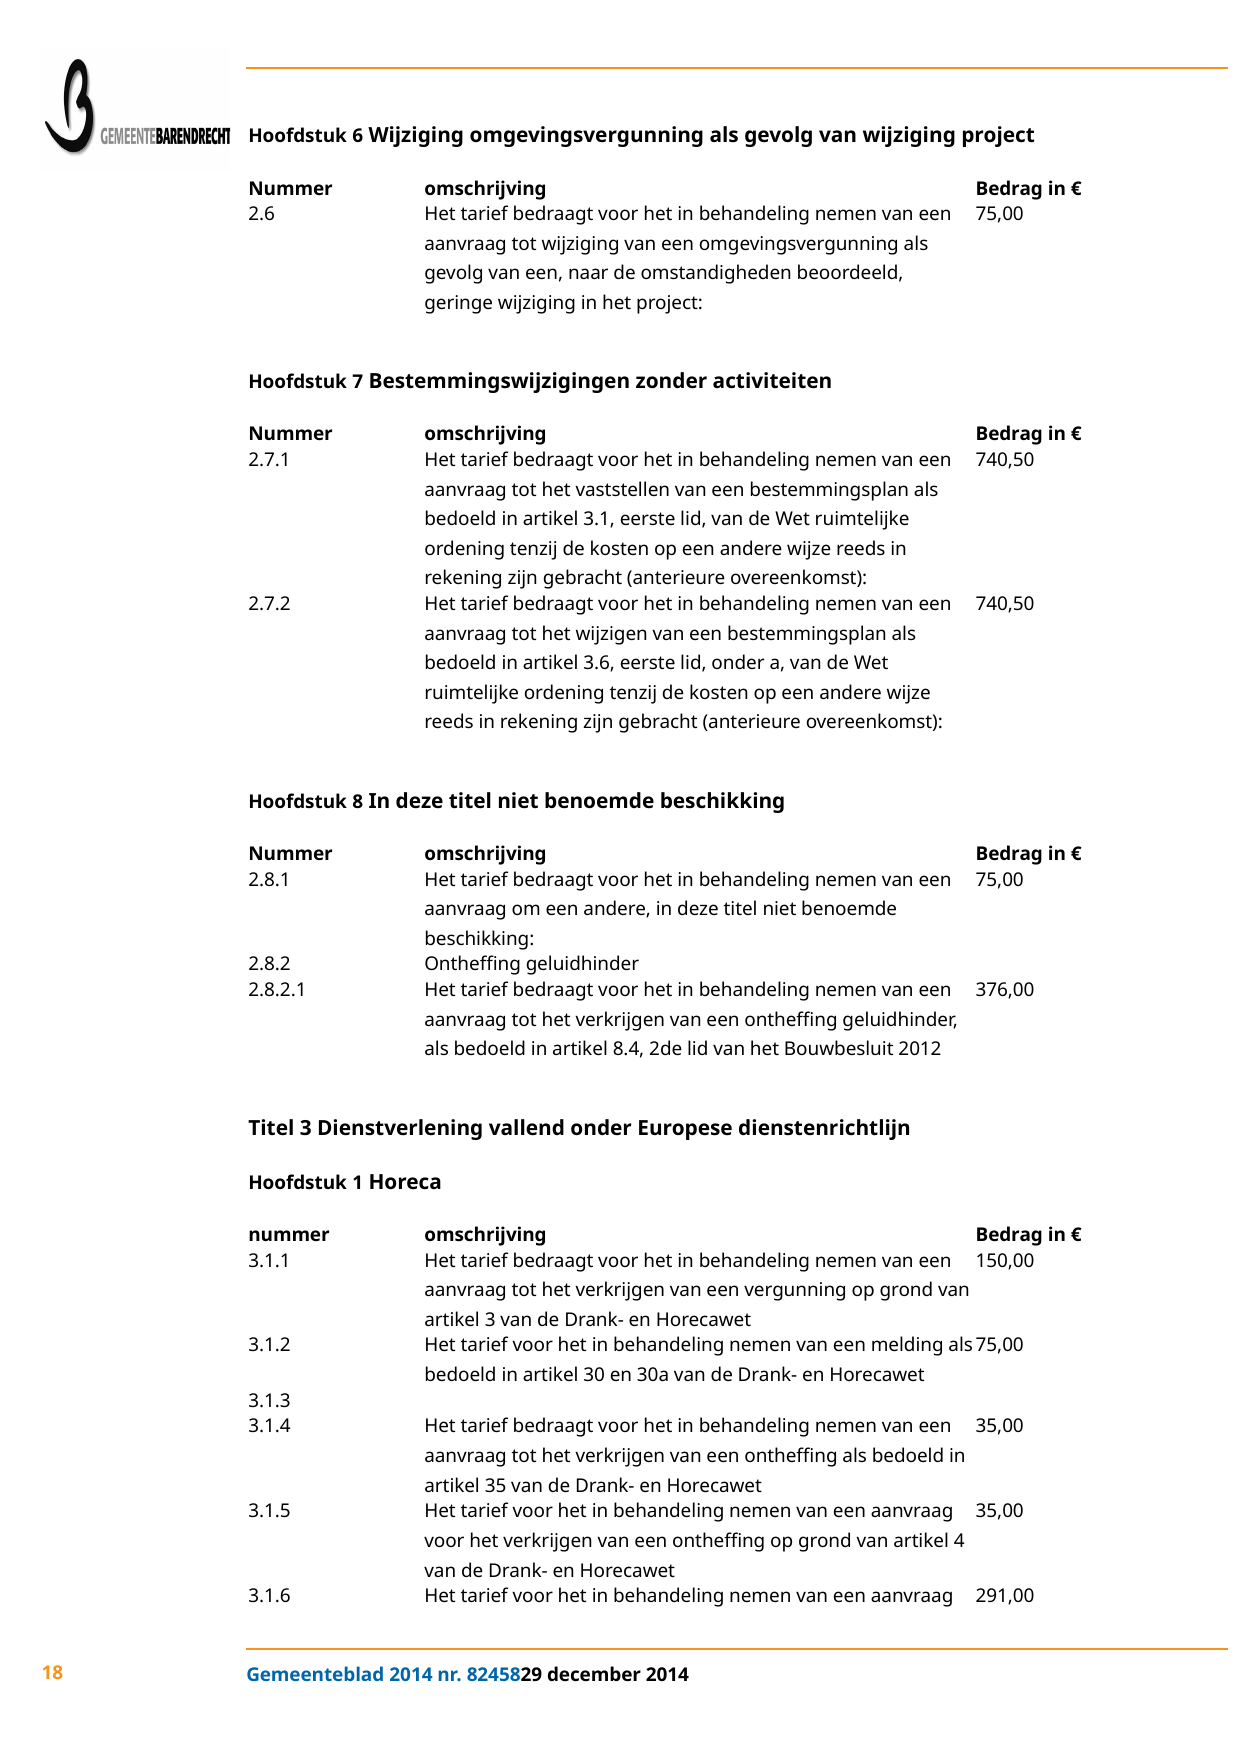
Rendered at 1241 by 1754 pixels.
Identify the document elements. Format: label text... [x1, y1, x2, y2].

table_header omschrijving [424, 175, 975, 200]
table_cell 150,00 [975, 1247, 1152, 1332]
table_cell 2.8.1 [248, 866, 424, 951]
table_cell 2.7.1 [248, 446, 424, 590]
table_cell Het tarief voor het in behandeling nemen van een aanvraag voor het verkrijgen van een ontheffing op grond van artikel 4 van de Drank- en Horecawet [424, 1498, 975, 1582]
table_cell Het tarief bedraagt voor het in behandeling nemen van een aanvraag tot het wijzigen van een bestemmingsplan als bedoeld in artikel 3.6, eerste lid, onder a, van de Wet ruimtelijke ordening tenzij de kosten op een andere wijze reeds in rekening zijn gebracht (anterieure overeenkomst): [424, 590, 975, 734]
table_cell Het tarief bedraagt voor het in behandeling nemen van een aanvraag tot het vaststellen van een bestemmingsplan als bedoeld in artikel 3.1, eerste lid, van de Wet ruimtelijke ordening tenzij de kosten op een andere wijze reeds in rekening zijn gebracht (anterieure overeenkomst): [424, 446, 975, 590]
table_header Bedrag in € [975, 175, 1152, 200]
table_header omschrijving [424, 1221, 975, 1247]
table_header Bedrag in € [975, 840, 1152, 866]
table_cell Het tarief voor het in behandeling nemen van een aanvraag [424, 1583, 975, 1608]
table_cell [424, 1387, 975, 1413]
table_header Nummer [248, 421, 424, 446]
text Hoofdstuk 8 In deze titel niet benoemde beschikking [248, 786, 1152, 814]
table_cell 740,50 [975, 590, 1152, 734]
table_cell 2.8.2.1 [248, 976, 424, 1061]
table_header omschrijving [424, 421, 975, 446]
table_cell 740,50 [975, 446, 1152, 590]
table_cell 35,00 [975, 1413, 1152, 1498]
table_cell Het tarief bedraagt voor het in behandeling nemen van een aanvraag tot het verkrijgen van een vergunning op grond van artikel 3 van de Drank- en Horecawet [424, 1247, 975, 1332]
table_cell 291,00 [975, 1583, 1152, 1608]
table_cell 3.1.1 [248, 1247, 424, 1332]
table_cell 3.1.4 [248, 1413, 424, 1498]
table_cell 2.8.2 [248, 951, 424, 976]
table_cell [975, 951, 1152, 976]
table_cell [975, 1387, 1152, 1413]
table_header Bedrag in € [975, 1221, 1152, 1247]
table_cell 75,00 [975, 866, 1152, 951]
table_cell 3.1.5 [248, 1498, 424, 1582]
table_cell Het tarief bedraagt voor het in behandeling nemen van een aanvraag om een andere, in deze titel niet benoemde beschikking: [424, 866, 975, 951]
table_header omschrijving [424, 840, 975, 866]
table_cell Het tarief bedraagt voor het in behandeling nemen van een aanvraag tot het verkrijgen van een ontheffing als bedoeld in artikel 35 van de Drank- en Horecawet [424, 1413, 975, 1498]
text Titel 3 Dienstverlening vallend onder Europese dienstenrichtlijn [248, 1113, 1152, 1141]
table_cell Ontheffing geluidhinder [424, 951, 975, 976]
table_cell 3.1.6 [248, 1583, 424, 1608]
table_cell 3.1.3 [248, 1387, 424, 1413]
picture [41, 47, 231, 172]
table_cell Het tarief bedraagt voor het in behandeling nemen van een aanvraag tot wijziging van een omgevingsvergunning als gevolg van een, naar de omstandigheden beoordeeld, geringe wijziging in het project: [424, 200, 975, 315]
table_cell Het tarief bedraagt voor het in behandeling nemen van een aanvraag tot het verkrijgen van een ontheffing geluidhinder, als bedoeld in artikel 8.4, 2de lid van het Bouwbesluit 2012 [424, 976, 975, 1061]
table_header Nummer [248, 840, 424, 866]
table_header nummer [248, 1221, 424, 1247]
table_cell 3.1.2 [248, 1332, 424, 1387]
table_cell 75,00 [975, 1332, 1152, 1387]
table_cell Het tarief voor het in behandeling nemen van een melding als bedoeld in artikel 30 en 30a van de Drank- en Horecawet [424, 1332, 975, 1387]
text Hoofdstuk 6 Wijziging omgevingsvergunning als gevolg van wijziging project [248, 121, 1152, 149]
table_header Bedrag in € [975, 421, 1152, 446]
table_cell 376,00 [975, 976, 1152, 1061]
table_cell 2.7.2 [248, 590, 424, 734]
table_cell 35,00 [975, 1498, 1152, 1582]
table_cell 75,00 [975, 200, 1152, 315]
table_cell 2.6 [248, 200, 424, 315]
text Hoofdstuk 7 Bestemmingswijzigingen zonder activiteiten [248, 366, 1152, 395]
table_header Nummer [248, 175, 424, 200]
text Hoofdstuk 1 Horeca [248, 1167, 1152, 1195]
